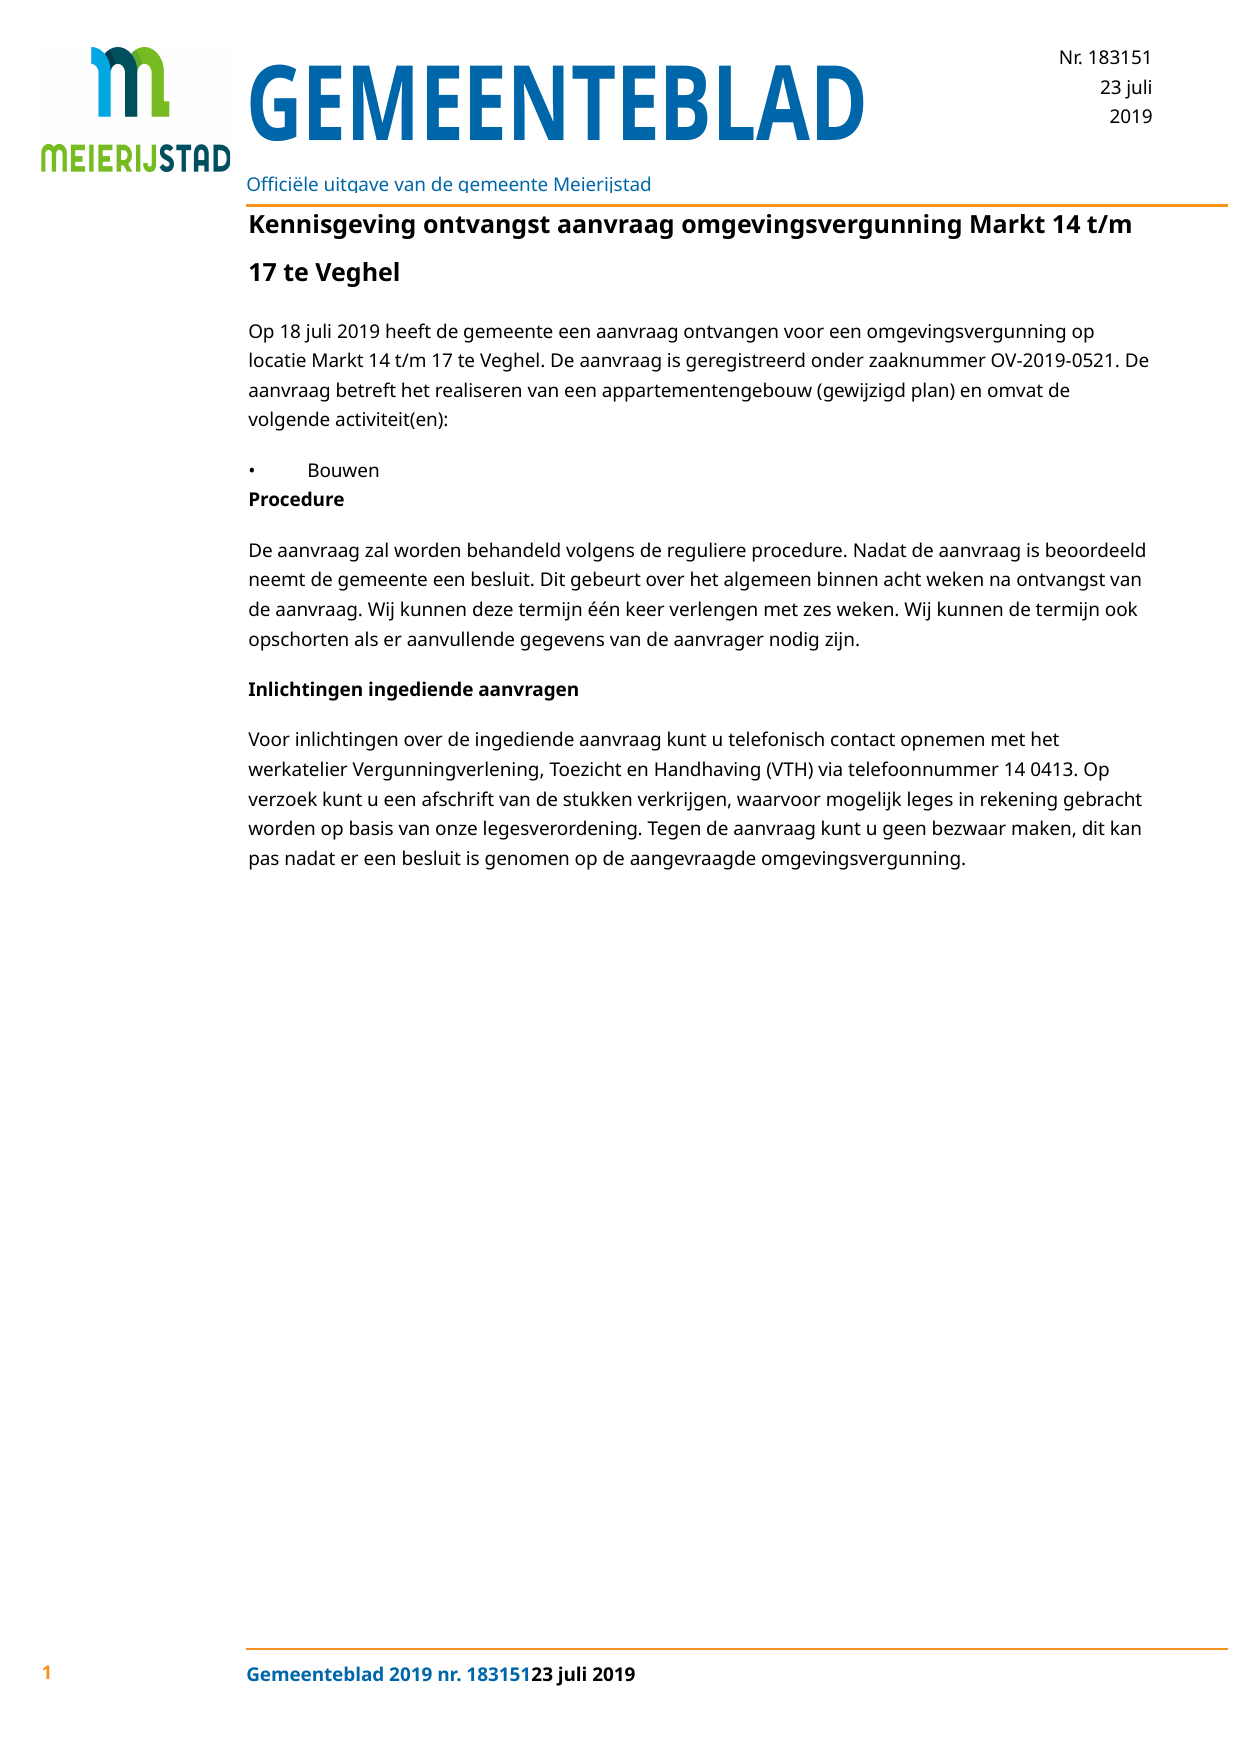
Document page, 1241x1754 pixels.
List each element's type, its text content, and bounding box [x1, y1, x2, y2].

text Kennisgeving ontvangst aanvraag omgevingsvergunning Markt 14 t/m 17 te Veghel [248, 207, 1152, 288]
text Op 18 juli 2019 heeft de gemeente een aanvraag ontvangen voor een omgevingsvergunning op locatie Markt 14 t/m 17 te Veghel. De aanvraag is geregistreerd onder zaaknummer OV-2019-0521. De aanvraag betreft het realiseren van een appartementengebouw (gewijzigd plan) en omvat de volgende activiteit(en): [248, 318, 1152, 432]
text Inlichtingen ingediende aanvragen [248, 676, 1152, 702]
text Voor inlichtingen over de ingediende aanvraag kunt u telefonisch contact opnemen met het werkatelier Vergunningverlening, Toezicht en Handhaving (VTH) via telefoonnummer 14 0413. Op verzoek kunt u een afschrift van de stukken verkrijgen, waarvoor mogelijk leges in rekening gebracht worden op basis van onze legesverordening. Tegen de aanvraag kunt u geen bezwaar maken, dit kan pas nadat er een besluit is genomen op de aangevraagde omgevingsvergunning. [248, 727, 1152, 871]
text De aanvraag zal worden behandeld volgens de reguliere procedure. Nadat de aanvraag is beoordeeld neemt de gemeente een besluit. Dit gebeurt over het algemeen binnen acht weken na ontvangst van de aanvraag. Wij kunnen deze termijn één keer verlengen met zes weken. Wij kunnen de termijn ook opschorten als er aanvullende gegevens van de aanvrager nodig zijn. [248, 537, 1152, 652]
picture [41, 47, 231, 172]
list Bouwen [248, 457, 1152, 483]
text Procedure [248, 487, 1152, 512]
